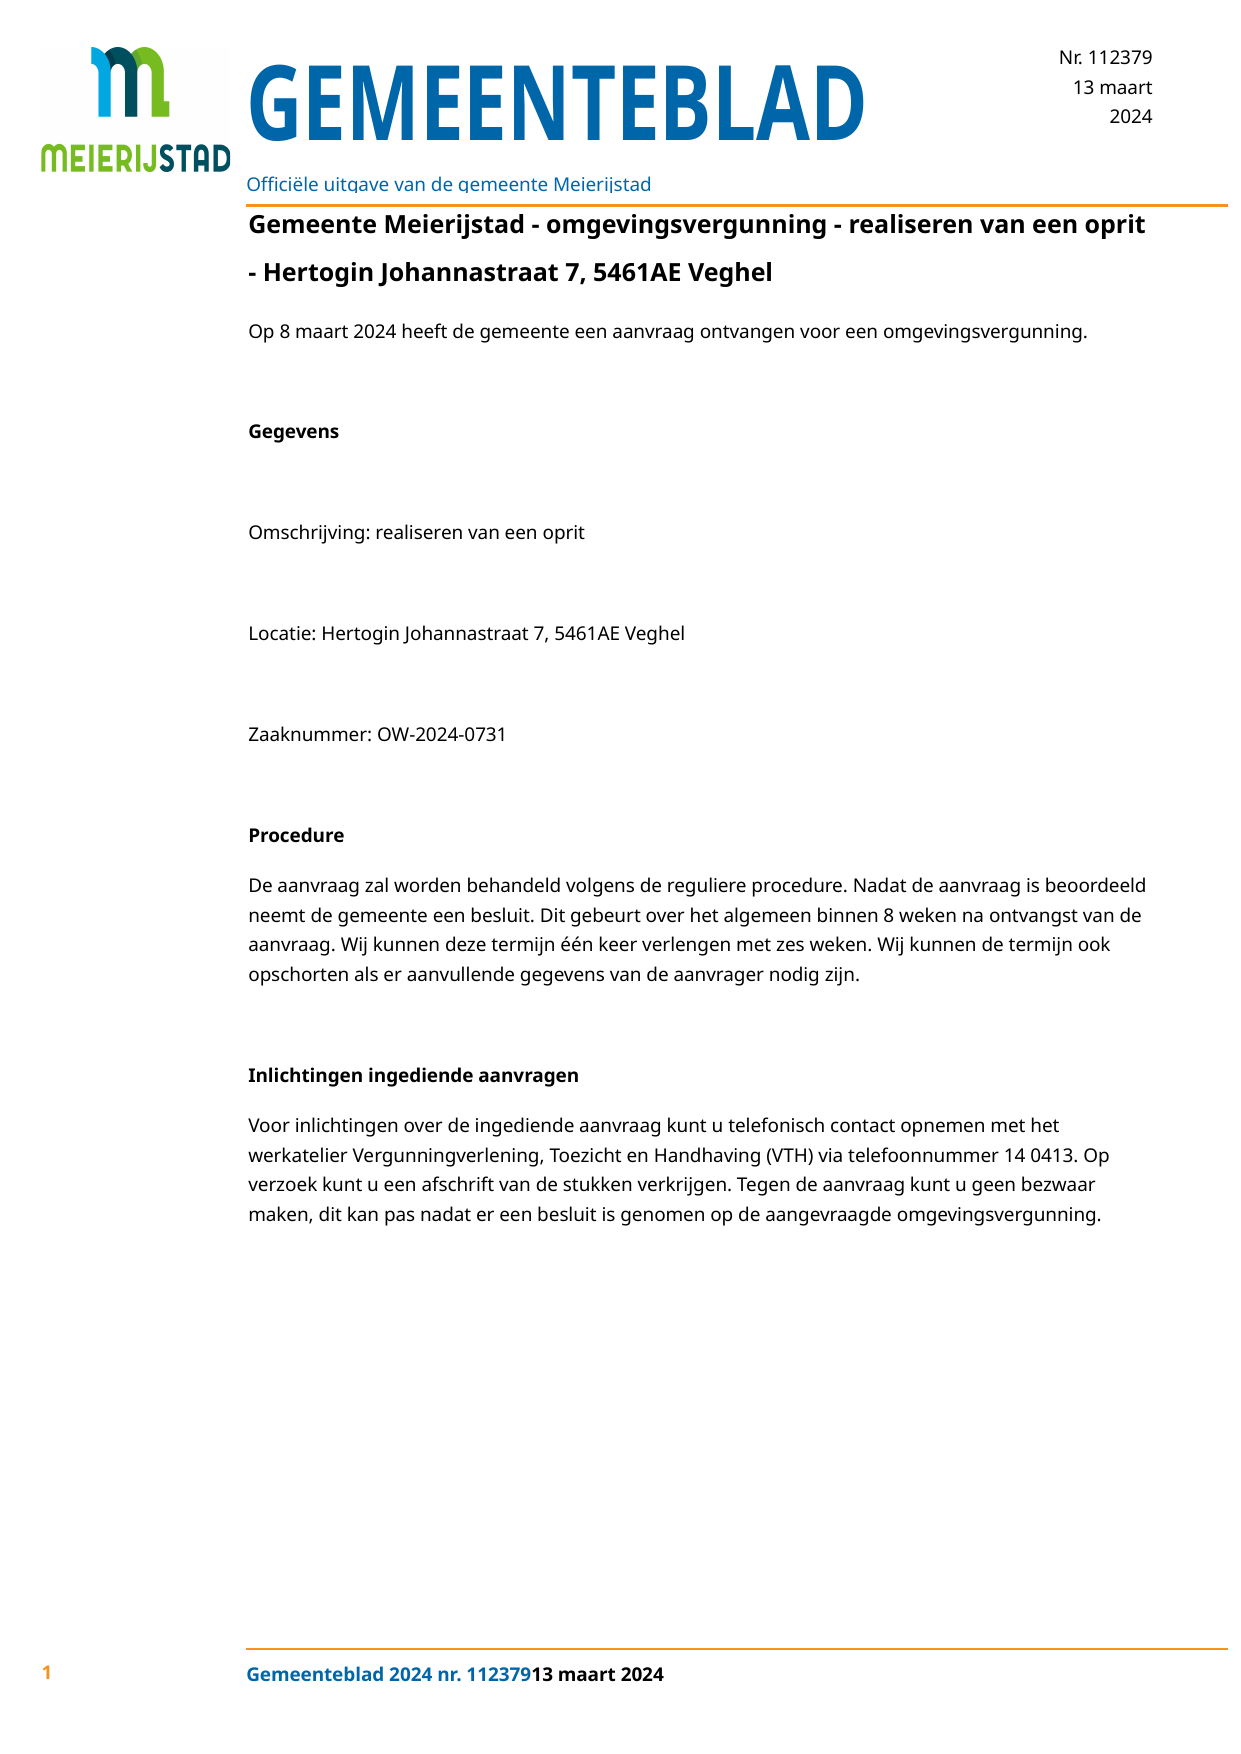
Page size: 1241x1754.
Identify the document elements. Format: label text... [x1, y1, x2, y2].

text Gegevens [248, 419, 1152, 444]
text Zaaknummer: OW-2024-0731 [248, 721, 1152, 747]
text Procedure [248, 822, 1152, 848]
text De aanvraag zal worden behandeld volgens de reguliere procedure. Nadat de aanvraag is beoordeeld neemt de gemeente een besluit. Dit gebeurt over het algemeen binnen 8 weken na ontvangst van de aanvraag. Wij kunnen deze termijn één keer verlengen met zes weken. Wij kunnen de termijn ook opschorten als er aanvullende gegevens van de aanvrager nodig zijn. [248, 872, 1152, 987]
picture [41, 47, 231, 172]
text Omschrijving: realiseren van een oprit [248, 519, 1152, 545]
text Inlichtingen ingediende aanvragen [248, 1062, 1152, 1088]
text Locatie: Hertogin Johannastraat 7, 5461AE Veghel [248, 620, 1152, 646]
text Gemeente Meierijstad - omgevingsvergunning - realiseren van een oprit - Hertogin Johannastraat 7, 5461AE Veghel [248, 207, 1152, 288]
text Voor inlichtingen over de ingediende aanvraag kunt u telefonisch contact opnemen met het werkatelier Vergunningverlening, Toezicht en Handhaving (VTH) via telefoonnummer 14 0413. Op verzoek kunt u een afschrift van de stukken verkrijgen. Tegen de aanvraag kunt u geen bezwaar maken, dit kan pas nadat er een besluit is genomen op de aangevraagde omgevingsvergunning. [248, 1112, 1152, 1227]
text Op 8 maart 2024 heeft de gemeente een aanvraag ontvangen voor een omgevingsvergunning. [248, 318, 1152, 344]
